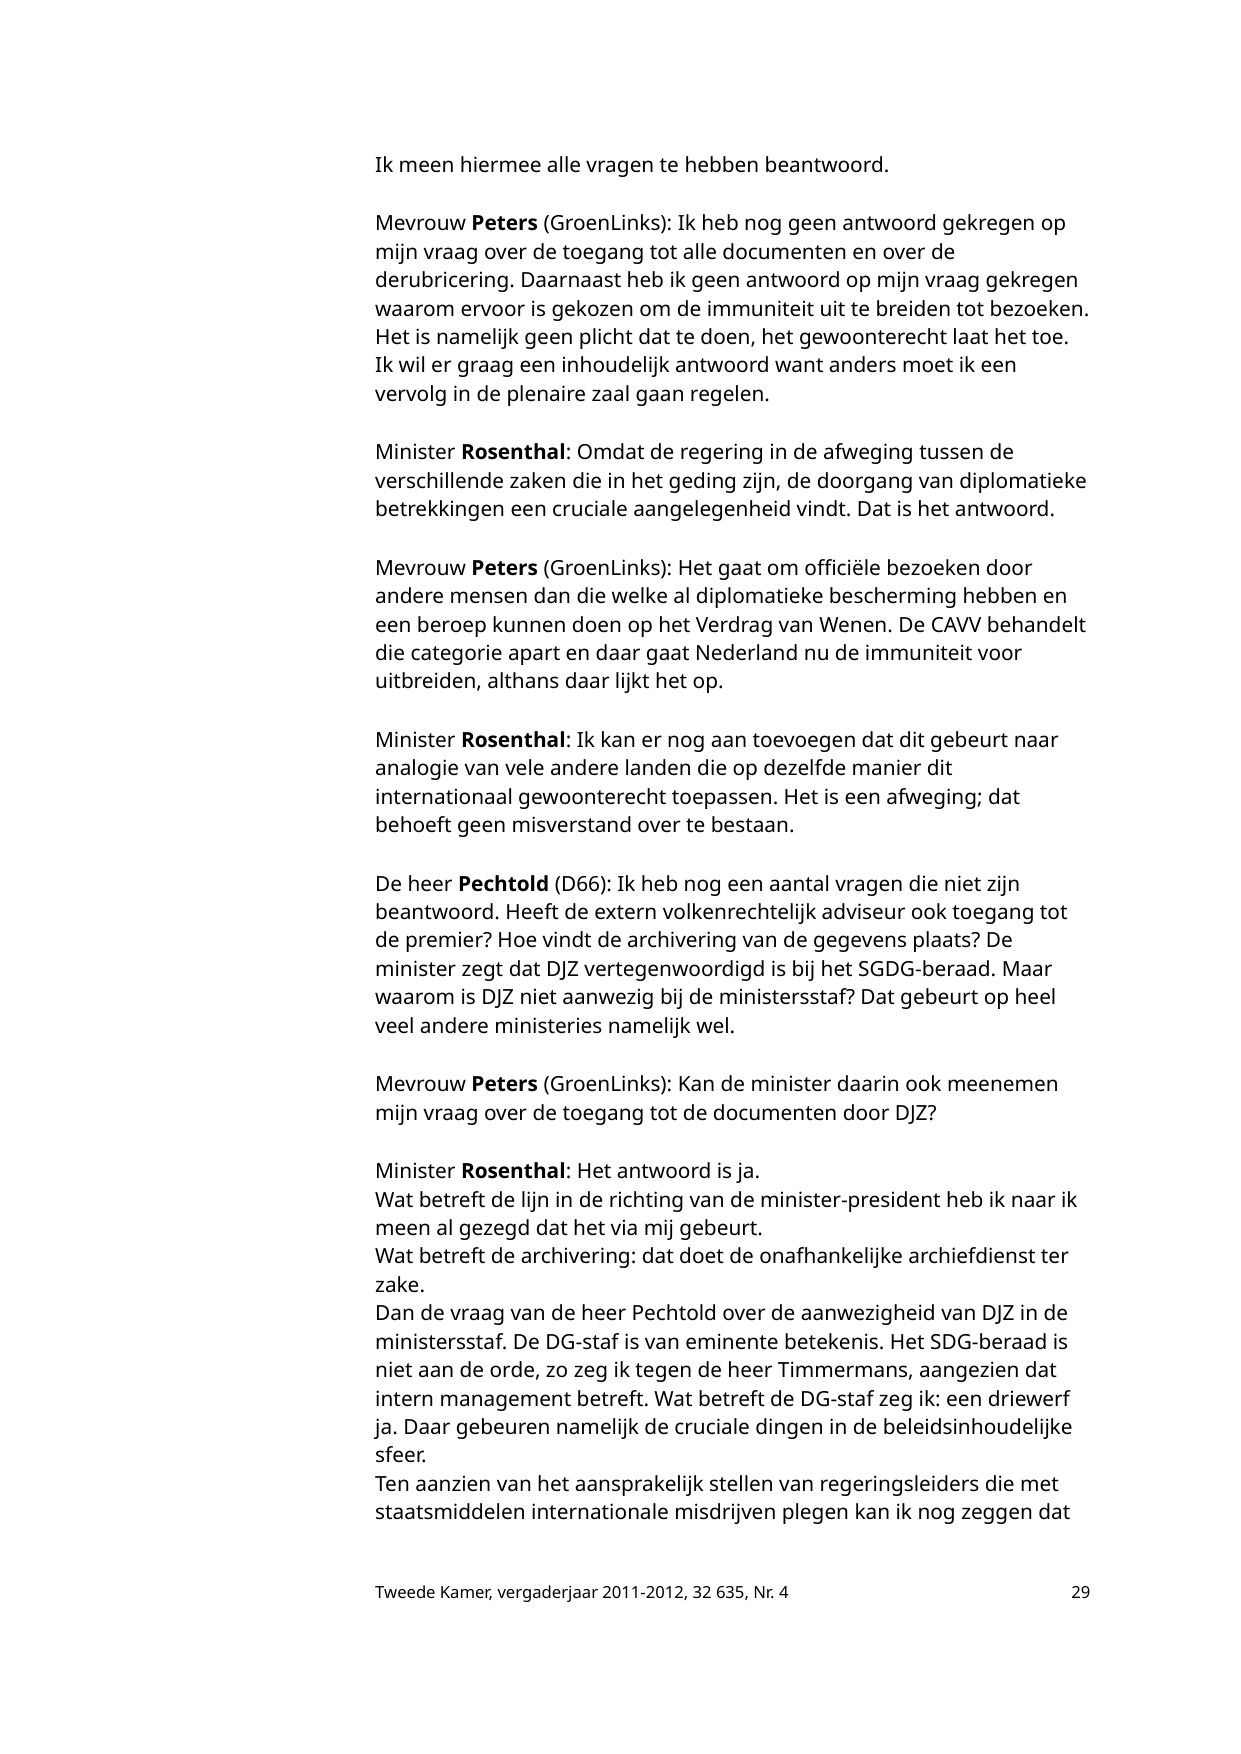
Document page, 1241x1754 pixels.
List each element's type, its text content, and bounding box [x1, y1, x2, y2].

text Wat betreft de lijn in de richting van de minister-president heb ik naar ik meen al gezegd dat het via mij gebeurt. [375, 1185, 1090, 1242]
text Mevrouw Peters (GroenLinks): Het gaat om officiële bezoeken door andere mensen dan die welke al diplomatieke bescherming hebben en een beroep kunnen doen op het Verdrag van Wenen. De CAVV behandelt die categorie apart en daar gaat Nederland nu de immuniteit voor uitbreiden, althans daar lijkt het op. [375, 553, 1090, 695]
text Dan de vraag van de heer Pechtold over de aanwezigheid van DJZ in de ministersstaf. De DG-staf is van eminente betekenis. Het SDG-beraad is niet aan de orde, zo zeg ik tegen de heer Timmermans, aangezien dat intern management betreft. Wat betreft de DG-staf zeg ik: een driewerf ja. Daar gebeuren namelijk de cruciale dingen in de beleidsinhoudelijke sfeer. [375, 1298, 1090, 1469]
text Ik meen hiermee alle vragen te hebben beantwoord. [375, 150, 1090, 178]
text De heer Pechtold (D66): Ik heb nog een aantal vragen die niet zijn beantwoord. Heeft de extern volkenrechtelijk adviseur ook toegang tot de premier? Hoe vindt de archivering van de gegevens plaats? De minister zegt dat DJZ vertegenwoordigd is bij het SGDG-beraad. Maar waarom is DJZ niet aanwezig bij de ministersstaf? Dat gebeurt op heel veel andere ministeries namelijk wel. [375, 869, 1090, 1039]
text Minister Rosenthal: Omdat de regering in de afweging tussen de verschillende zaken die in het geding zijn, de doorgang van diplomatieke betrekkingen een cruciale aangelegenheid vindt. Dat is het antwoord. [375, 437, 1090, 523]
text Mevrouw Peters (GroenLinks): Kan de minister daarin ook meenemen mijn vraag over de toegang tot de documenten door DJZ? [375, 1069, 1090, 1126]
text Mevrouw Peters (GroenLinks): Ik heb nog geen antwoord gekregen op mijn vraag over de toegang tot alle documenten en over de derubricering. Daarnaast heb ik geen antwoord op mijn vraag gekregen waarom ervoor is gekozen om de immuniteit uit te breiden tot bezoeken. Het is namelijk geen plicht dat te doen, het gewoonterecht laat het toe. Ik wil er graag een inhoudelijk antwoord want anders moet ik een vervolg in de plenaire zaal gaan regelen. [375, 208, 1090, 407]
text Minister Rosenthal: Ik kan er nog aan toevoegen dat dit gebeurt naar analogie van vele andere landen die op dezelfde manier dit internationaal gewoonterecht toepassen. Het is een afweging; dat behoeft geen misverstand over te bestaan. [375, 725, 1090, 839]
text Wat betreft de archivering: dat doet de onafhankelijke archiefdienst ter zake. [375, 1242, 1090, 1298]
text Ten aanzien van het aansprakelijk stellen van regeringsleiders die met staatsmiddelen internationale misdrijven plegen kan ik nog zeggen dat [375, 1469, 1090, 1526]
text Minister Rosenthal: Het antwoord is ja. [375, 1156, 1090, 1185]
